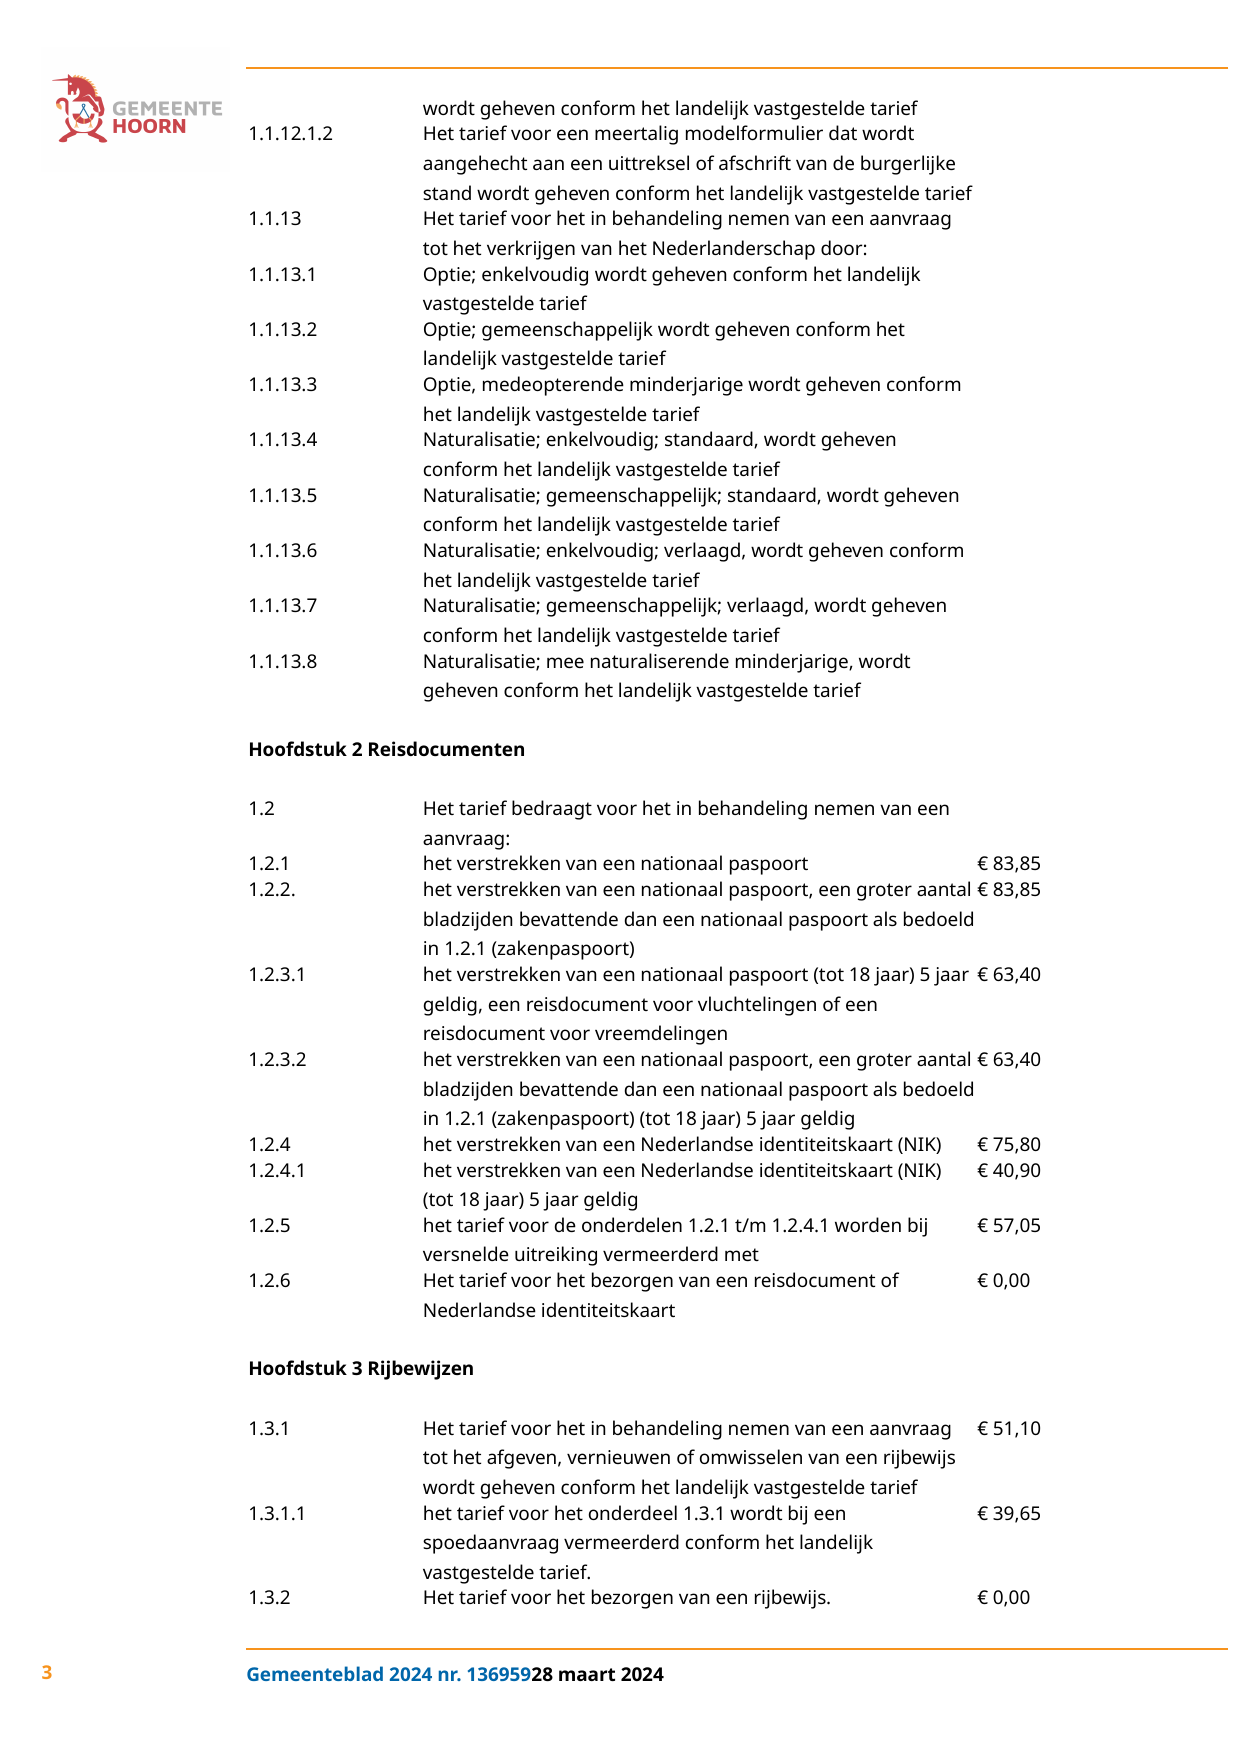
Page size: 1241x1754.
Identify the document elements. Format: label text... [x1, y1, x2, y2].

table_cell 1.1.13.4 [248, 427, 423, 482]
table_header 1.2 [248, 795, 423, 851]
table_cell [977, 371, 1152, 427]
table_cell € 63,40 [977, 1046, 1152, 1131]
table_cell € 0,00 [977, 1268, 1152, 1323]
table_cell 1.2.6 [248, 1268, 423, 1323]
table_cell het tarief voor de onderdelen 1.2.1 t/m 1.2.4.1 worden bij versnelde uitreiking vermeerderd met [423, 1212, 977, 1267]
table_cell Het tarief voor het in behandeling nemen van een aanvraag tot het verkrijgen van het Nederlanderschap door: [423, 205, 977, 261]
table_cell 1.1.13.5 [248, 482, 423, 537]
table_cell Naturalisatie; mee naturaliserende minderjarige, wordt geheven conform het landelijk vastgestelde tarief [423, 648, 977, 703]
table_header € 51,10 [977, 1415, 1152, 1500]
table_cell € 40,90 [977, 1157, 1152, 1212]
table_cell 1.2.2. [248, 876, 423, 961]
table_cell 1.1.13.7 [248, 593, 423, 648]
table_cell 1.1.13.2 [248, 316, 423, 371]
table_cell het verstrekken van een nationaal paspoort [423, 851, 977, 876]
table_cell Optie, medeopterende minderjarige wordt geheven conform het landelijk vastgestelde tarief [423, 371, 977, 427]
table_cell [977, 121, 1152, 205]
table_cell € 0,00 [977, 1585, 1152, 1610]
table_cell 1.1.13.6 [248, 537, 423, 593]
table_cell het verstrekken van een nationaal paspoort (tot 18 jaar) 5 jaar geldig, een reisdocument voor vluchtelingen of een reisdocument voor vreemdelingen [423, 961, 977, 1046]
table_cell € 83,85 [977, 851, 1152, 876]
table_cell 1.2.3.2 [248, 1046, 423, 1131]
table_cell Naturalisatie; enkelvoudig; verlaagd, wordt geheven conform het landelijk vastgestelde tarief [423, 537, 977, 593]
table_cell 1.1.13.1 [248, 261, 423, 316]
table_cell [977, 95, 1152, 121]
text Hoofdstuk 2 Reisdocumenten [248, 736, 1152, 762]
table_cell [977, 316, 1152, 371]
table_cell Optie; enkelvoudig wordt geheven conform het landelijk vastgestelde tarief [423, 261, 977, 316]
table_cell het verstrekken van een nationaal paspoort, een groter aantal bladzijden bevattende dan een nationaal paspoort als bedoeld in 1.2.1 (zakenpaspoort) [423, 876, 977, 961]
table_cell [977, 537, 1152, 593]
table_cell Naturalisatie; gemeenschappelijk; verlaagd, wordt geheven conform het landelijk vastgestelde tarief [423, 593, 977, 648]
table_cell 1.2.3.1 [248, 961, 423, 1046]
table_cell 1.3.2 [248, 1585, 423, 1610]
table_cell 1.1.13 [248, 205, 423, 261]
table_cell 1.1.13.3 [248, 371, 423, 427]
table_cell € 63,40 [977, 961, 1152, 1046]
table_cell € 57,05 [977, 1212, 1152, 1267]
table_header [977, 795, 1152, 851]
table_cell € 39,65 [977, 1500, 1152, 1584]
table_cell het verstrekken van een Nederlandse identiteitskaart (NIK) [423, 1131, 977, 1157]
table_cell 1.1.12.1.2 [248, 121, 423, 205]
table_cell Het tarief voor het bezorgen van een reisdocument of Nederlandse identiteitskaart [423, 1268, 977, 1323]
table_cell [977, 593, 1152, 648]
table_cell € 83,85 [977, 876, 1152, 961]
table_cell [977, 648, 1152, 703]
table_cell [977, 261, 1152, 316]
table_cell het verstrekken van een Nederlandse identiteitskaart (NIK) (tot 18 jaar) 5 jaar geldig [423, 1157, 977, 1212]
table_cell Het tarief voor een meertalig modelformulier dat wordt aangehecht aan een uittreksel of afschrift van de burgerlijke stand wordt geheven conform het landelijk vastgestelde tarief [423, 121, 977, 205]
table_cell 1.1.13.8 [248, 648, 423, 703]
table_cell Het tarief voor het bezorgen van een rijbewijs. [423, 1585, 977, 1610]
picture [41, 47, 231, 172]
table_cell het verstrekken van een nationaal paspoort, een groter aantal bladzijden bevattende dan een nationaal paspoort als bedoeld in 1.2.1 (zakenpaspoort) (tot 18 jaar) 5 jaar geldig [423, 1046, 977, 1131]
table_cell [248, 95, 423, 121]
table_cell [977, 482, 1152, 537]
table_cell het tarief voor het onderdeel 1.3.1 wordt bij een spoedaanvraag vermeerderd conform het landelijk vastgestelde tarief. [423, 1500, 977, 1584]
table_header Het tarief voor het in behandeling nemen van een aanvraag tot het afgeven, vernieuwen of omwisselen van een rijbewijs wordt geheven conform het landelijk vastgestelde tarief [423, 1415, 977, 1500]
table_cell Naturalisatie; gemeenschappelijk; standaard, wordt geheven conform het landelijk vastgestelde tarief [423, 482, 977, 537]
table_cell 1.2.1 [248, 851, 423, 876]
table_cell 1.3.1.1 [248, 1500, 423, 1584]
table_cell [977, 427, 1152, 482]
table_cell 1.2.4.1 [248, 1157, 423, 1212]
table_header Het tarief bedraagt voor het in behandeling nemen van een aanvraag: [423, 795, 977, 851]
table_cell Naturalisatie; enkelvoudig; standaard, wordt geheven conform het landelijk vastgestelde tarief [423, 427, 977, 482]
table_cell [977, 205, 1152, 261]
text Hoofdstuk 3 Rijbewijzen [248, 1356, 1152, 1381]
table_header 1.3.1 [248, 1415, 423, 1500]
table_cell 1.2.5 [248, 1212, 423, 1267]
table_cell wordt geheven conform het landelijk vastgestelde tarief [423, 95, 977, 121]
table_cell Optie; gemeenschappelijk wordt geheven conform het landelijk vastgestelde tarief [423, 316, 977, 371]
table_cell € 75,80 [977, 1131, 1152, 1157]
table_cell 1.2.4 [248, 1131, 423, 1157]
